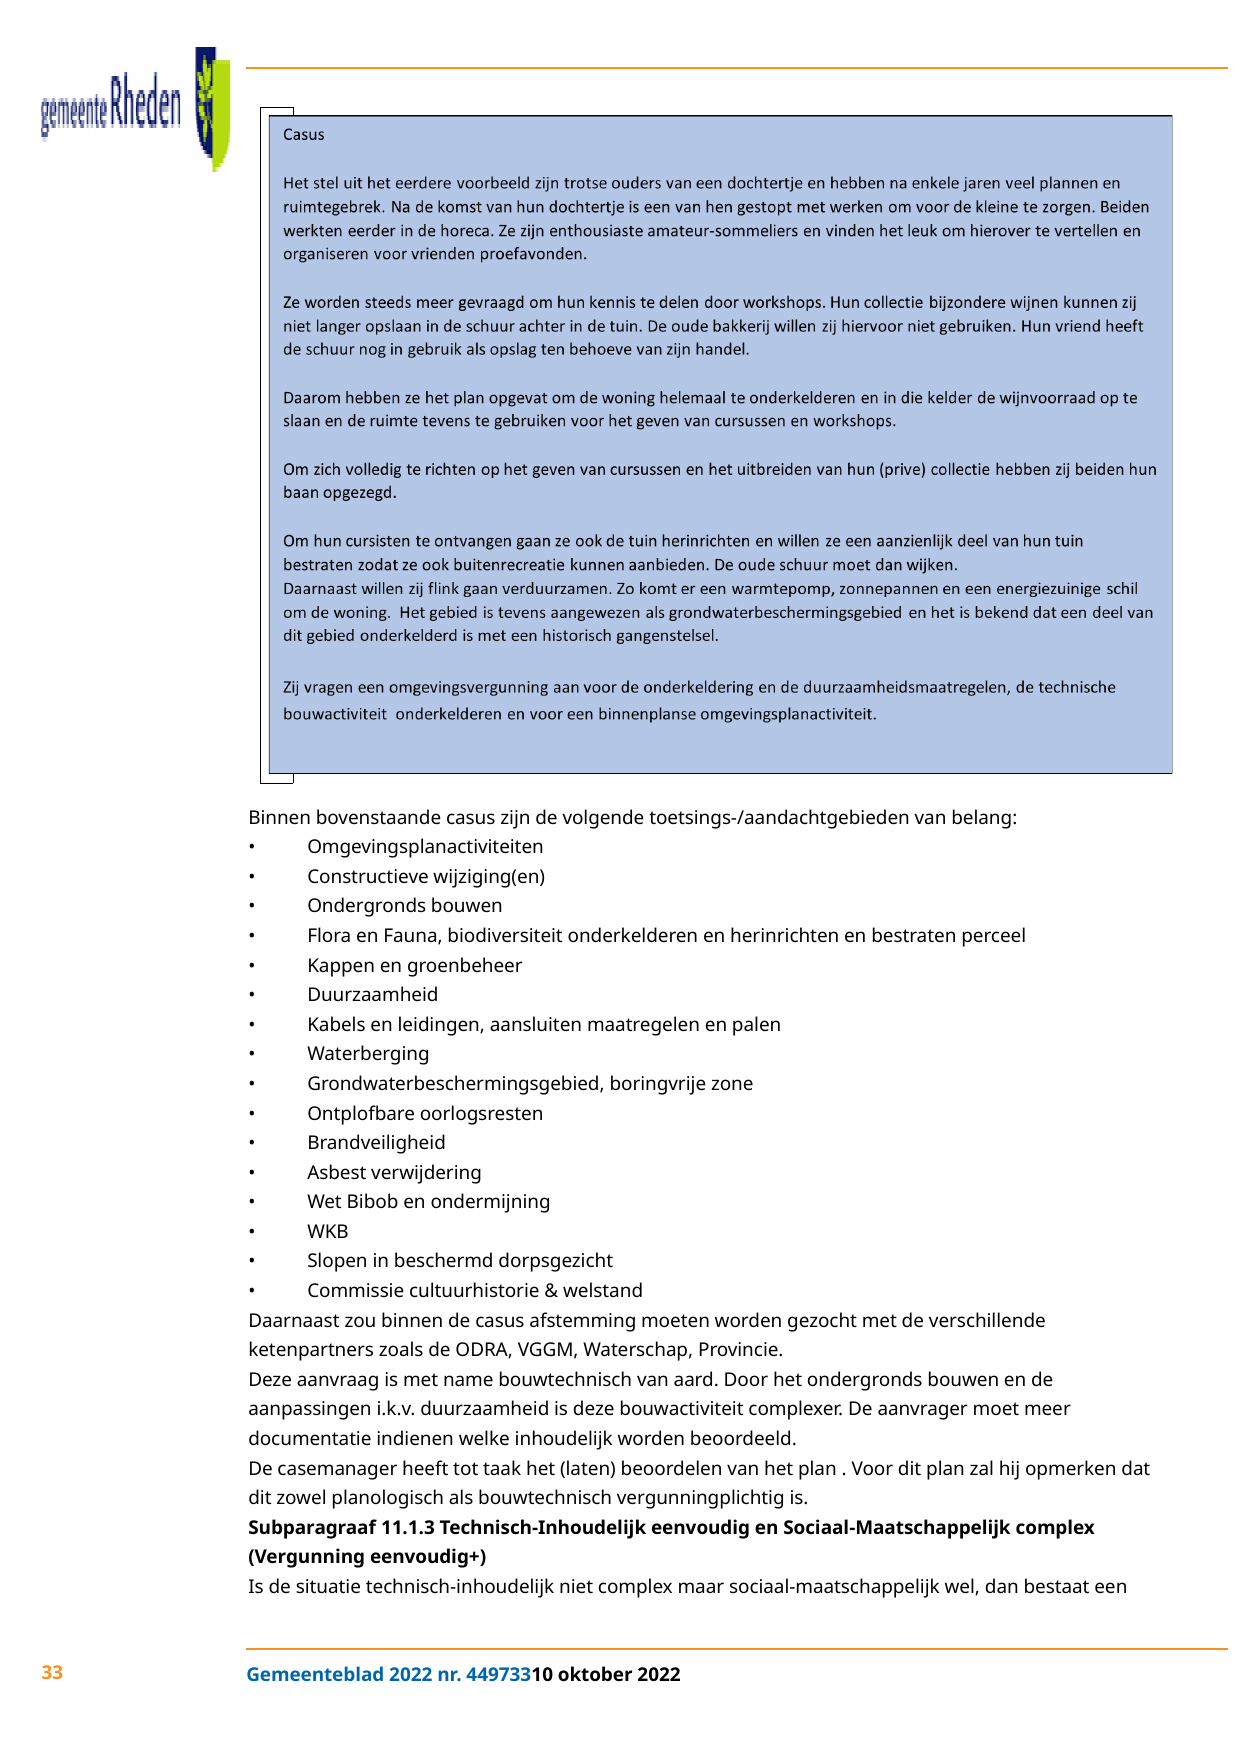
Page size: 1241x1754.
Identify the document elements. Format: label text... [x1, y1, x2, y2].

list Asbest verwijdering [248, 1159, 1152, 1185]
list Omgevingsplanactiviteiten [248, 833, 1152, 859]
text De casemanager heeft tot taak het (laten) beoordelen van het plan . Voor dit plan zal hij opmerken dat dit zowel planologisch als bouwtechnisch vergunningplichtig is. [248, 1455, 1152, 1510]
list Slopen in beschermd dorpsgezicht [248, 1248, 1152, 1273]
text Deze aanvraag is met name bouwtechnisch van aard. Door het ondergronds bouwen en de aanpassingen i.k.v. duurzaamheid is deze bouwactiviteit complexer. De aanvrager moet meer documentatie indienen welke inhoudelijk worden beoordeeld. [248, 1366, 1152, 1451]
list Ontplofbare oorlogsresten [248, 1100, 1152, 1126]
list Brandveiligheid [248, 1129, 1152, 1155]
text Subparagraaf 11.1.3 Technisch-Inhoudelijk eenvoudig en Sociaal-Maatschappelijk complex (Vergunning eenvoudig+) [248, 1514, 1152, 1569]
list Grondwaterbeschermingsgebied, boringvrije zone [248, 1070, 1152, 1096]
picture [268, 115, 1173, 774]
list Duurzaamheid [248, 981, 1152, 1007]
list Waterberging [248, 1041, 1152, 1066]
list Constructieve wijziging(en) [248, 863, 1152, 889]
picture [41, 47, 231, 172]
list WKB [248, 1218, 1152, 1244]
list Kappen en groenbeheer [248, 952, 1152, 978]
list Kabels en leidingen, aansluiten maatregelen en palen [248, 1011, 1152, 1037]
text Is de situatie technisch-inhoudelijk niet complex maar sociaal-maatschappelijk wel, dan bestaat een [248, 1573, 1152, 1599]
list Commissie cultuurhistorie & welstand [248, 1277, 1152, 1303]
list Ondergronds bouwen [248, 893, 1152, 918]
text Daarnaast zou binnen de casus afstemming moeten worden gezocht met de verschillende ketenpartners zoals de ODRA, VGGM, Waterschap, Provincie. [248, 1307, 1152, 1362]
list Flora en Fauna, biodiversiteit onderkelderen en herinrichten en bestraten perceel [248, 922, 1152, 948]
text Binnen bovenstaande casus zijn de volgende toetsings-/aandachtgebieden van belang: [248, 804, 1152, 830]
list Wet Bibob en ondermijning [248, 1188, 1152, 1214]
